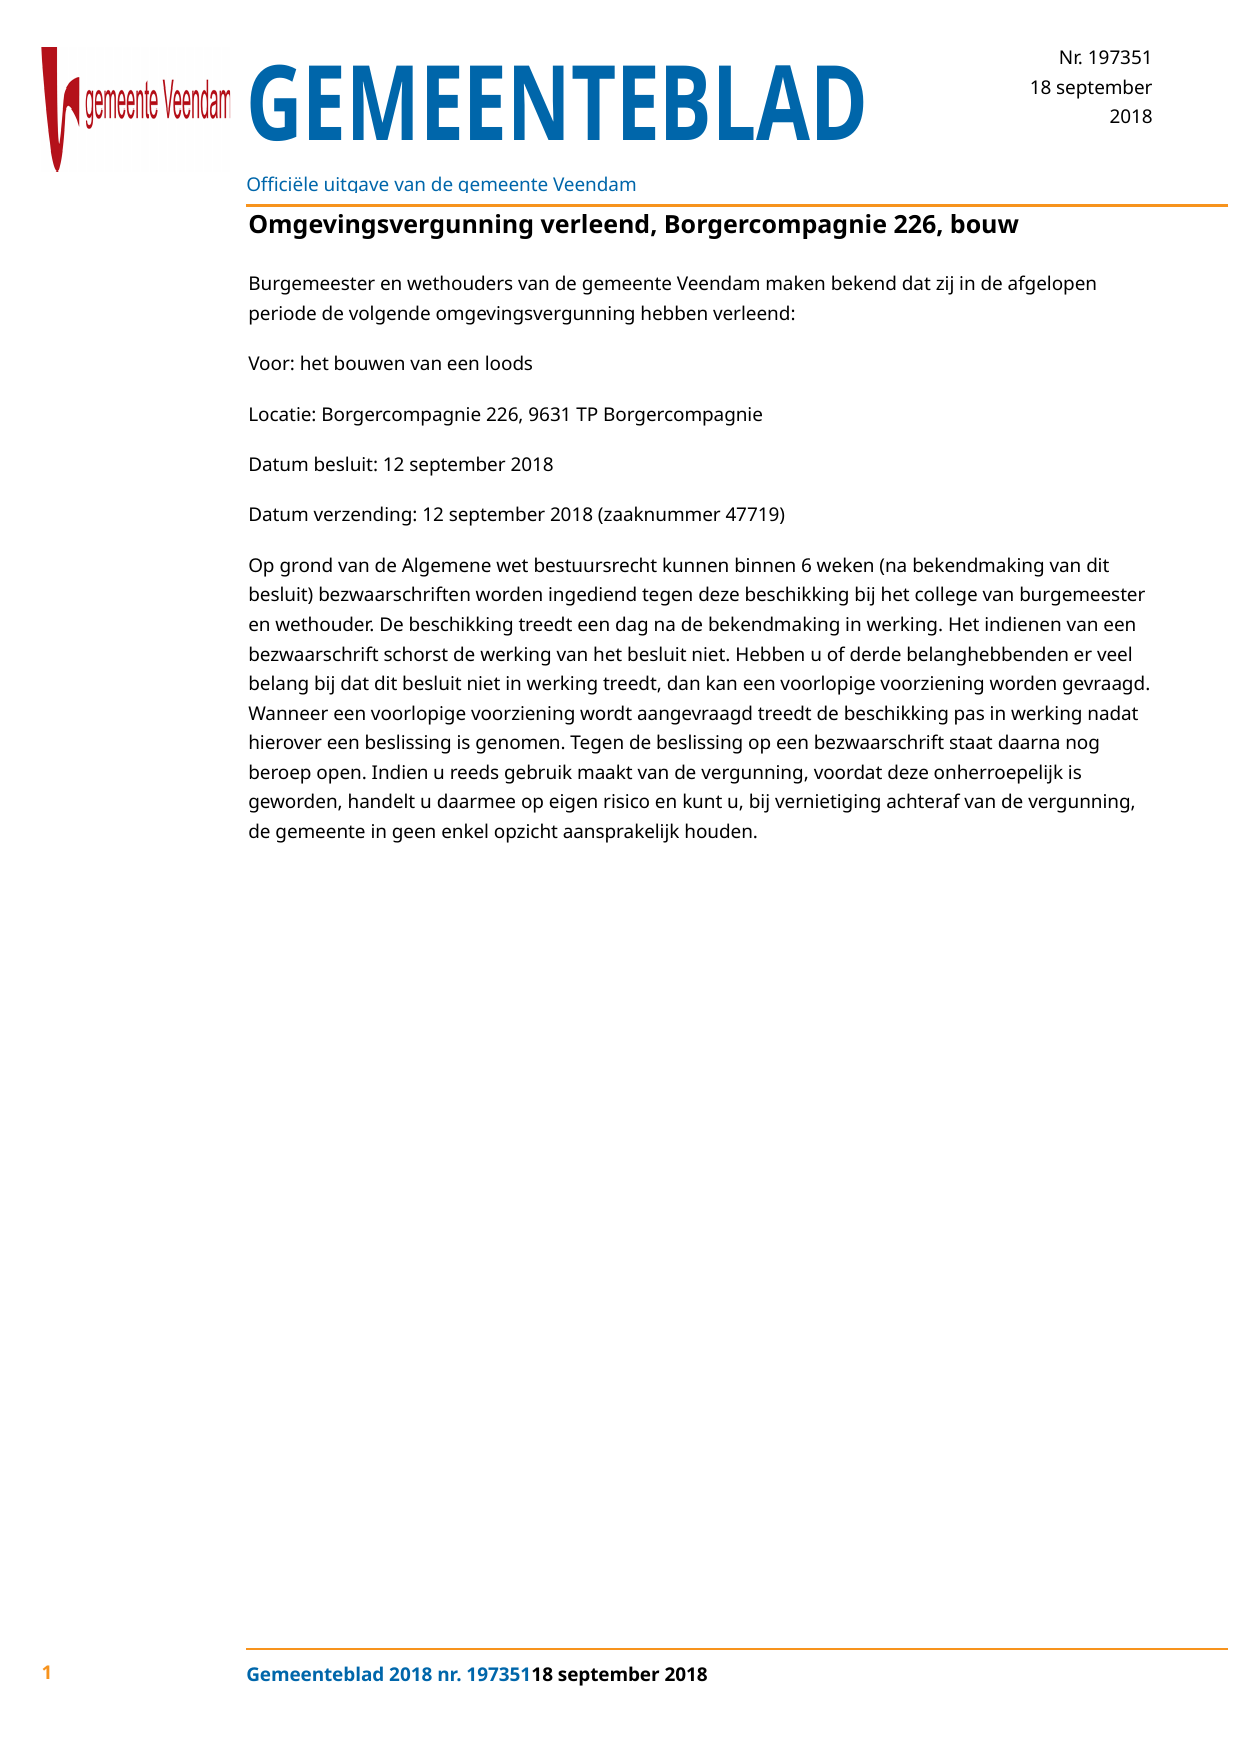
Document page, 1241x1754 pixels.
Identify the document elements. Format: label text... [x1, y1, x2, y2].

text Burgemeester en wethouders van de gemeente Veendam maken bekend dat zij in de afgelopen periode de volgende omgevingsvergunning hebben verleend: [248, 270, 1152, 326]
text Omgevingsvergunning verleend, Borgercompagnie 226, bouw [248, 207, 1152, 241]
picture [41, 47, 231, 172]
text Locatie: Borgercompagnie 226, 9631 TP Borgercompagnie [248, 401, 1152, 426]
text Voor: het bouwen van een loods [248, 350, 1152, 376]
text Op grond van de Algemene wet bestuursrecht kunnen binnen 6 weken (na bekendmaking van dit besluit) bezwaarschriften worden ingediend tegen deze beschikking bij het college van burgemeester en wethouder. De beschikking treedt een dag na de bekendmaking in werking. Het indienen van een bezwaarschrift schorst de werking van het besluit niet. Hebben u of derde belanghebbenden er veel belang bij dat dit besluit niet in werking treedt, dan kan een voorlopige voorziening worden gevraagd. Wanneer een voorlopige voorziening wordt aangevraagd treedt de beschikking pas in werking nadat hierover een beslissing is genomen. Tegen de beslissing op een bezwaarschrift staat daarna nog beroep open. Indien u reeds gebruik maakt van de vergunning, voordat deze onherroepelijk is geworden, handelt u daarmee op eigen risico en kunt u, bij vernietiging achteraf van de vergunning, de gemeente in geen enkel opzicht aansprakelijk houden. [248, 552, 1152, 844]
text Datum verzending: 12 september 2018 (zaaknummer 47719) [248, 502, 1152, 527]
text Datum besluit: 12 september 2018 [248, 451, 1152, 477]
